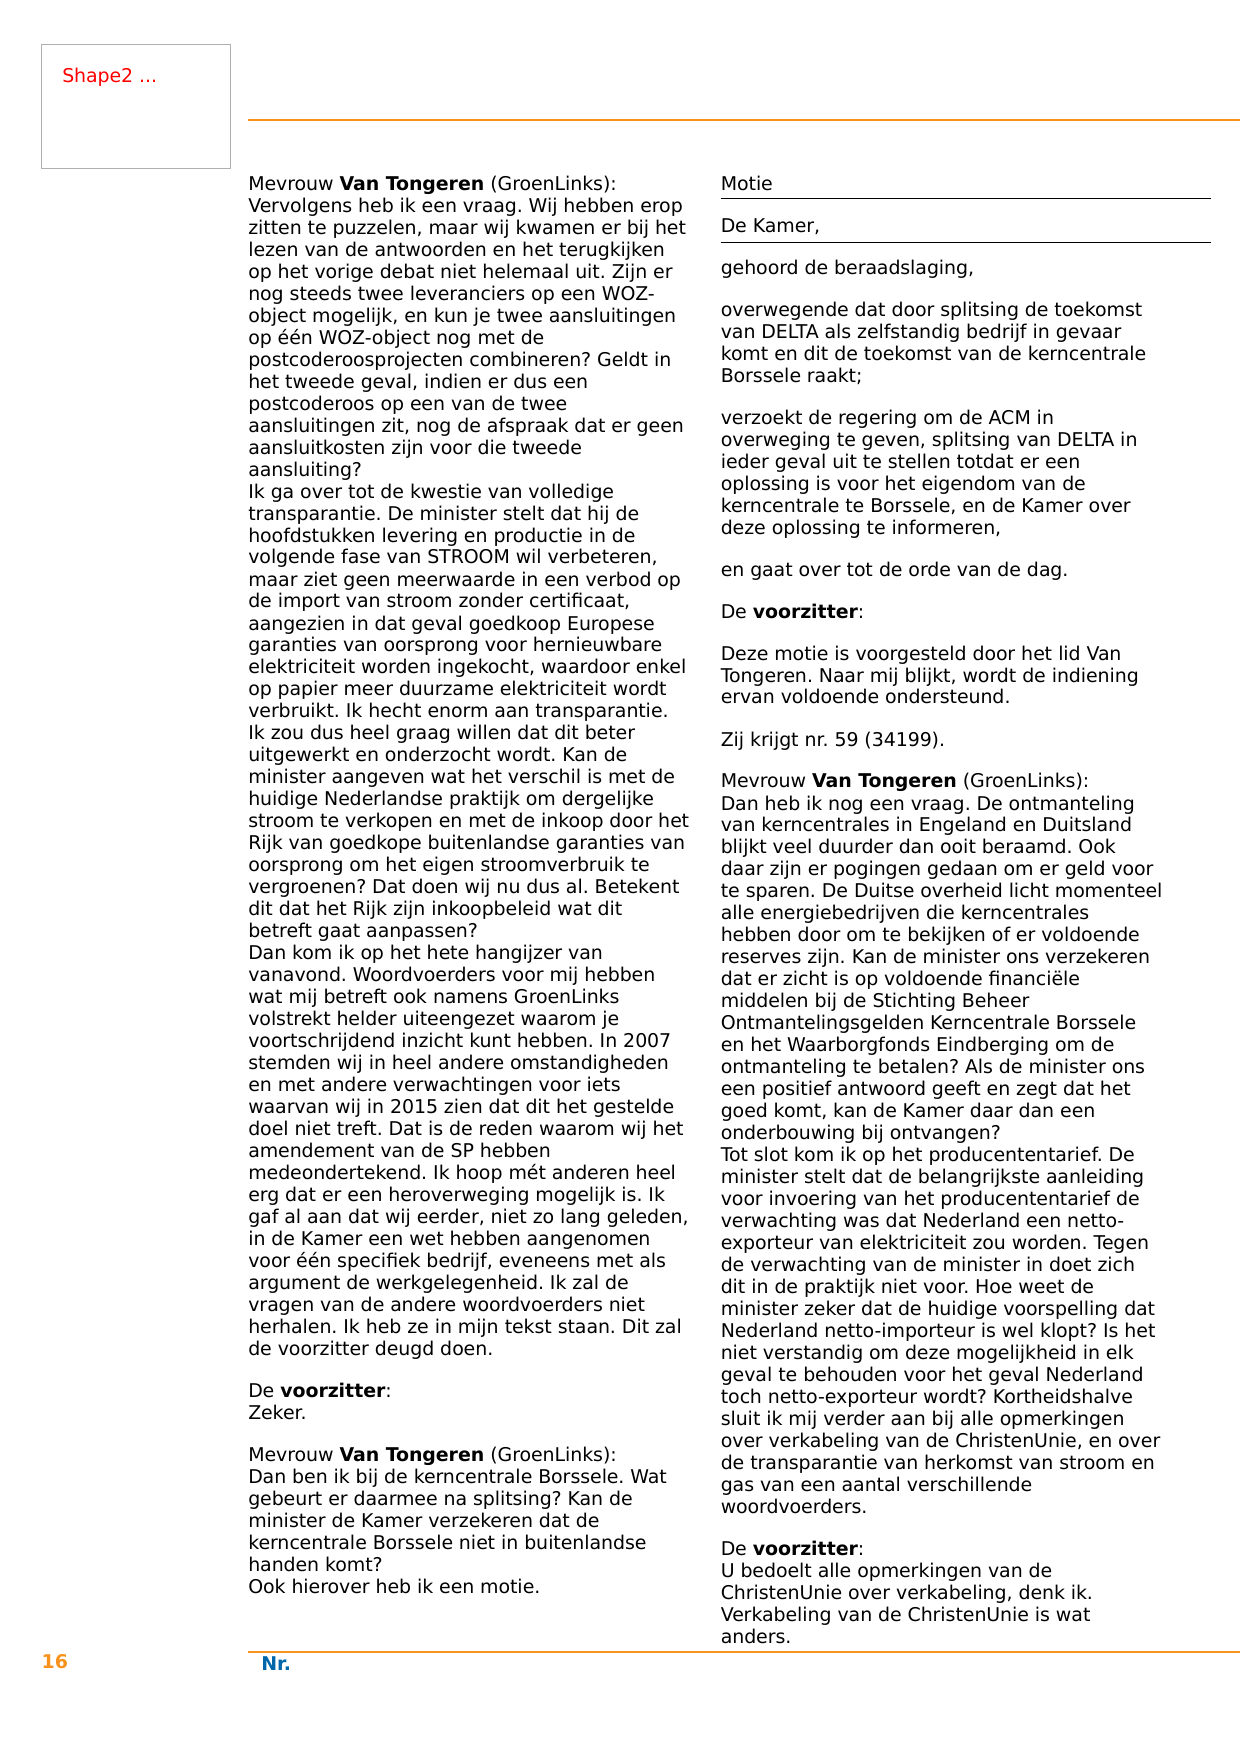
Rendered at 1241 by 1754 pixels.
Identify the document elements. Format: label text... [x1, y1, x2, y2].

text gehoord de beraadslaging, [721, 257, 1163, 279]
text De Kamer, [721, 215, 1163, 237]
text Mevrouw Van Tongeren (GroenLinks): [248, 1444, 691, 1466]
text Zeker. [248, 1402, 691, 1424]
text Mevrouw Van Tongeren (GroenLinks): [248, 173, 691, 195]
text Ik ga over tot de kwestie van volledige transparantie. De minister stelt dat hij de hoofdstukken levering en productie in de volgende fase van STROOM wil verbeteren, maar ziet geen meerwaarde in een verbod op de import van stroom zonder certificaat, aangezien in dat geval goedkoop Europese garanties van oorsprong voor hernieuwbare elektriciteit worden ingekocht, waardoor enkel op papier meer duurzame elektriciteit wordt verbruikt. Ik hecht enorm aan transparantie. Ik zou dus heel graag willen dat dit beter uitgewerkt en onderzocht wordt. Kan de minister aangeven wat het verschil is met de huidige Nederlandse praktijk om dergelijke stroom te verkopen en met de inkoop door het Rijk van goedkope buitenlandse garanties van oorsprong om het eigen stroomverbruik te vergroenen? Dat doen wij nu dus al. Betekent dit dat het Rijk zijn inkoopbeleid wat dit betreft gaat aanpassen? [248, 481, 691, 942]
text Deze motie is voorgesteld door het lid Van Tongeren. Naar mij blijkt, wordt de indiening ervan voldoende ondersteund. [721, 642, 1163, 708]
text Motie [721, 173, 1163, 195]
text Dan kom ik op het hete hangijzer van vanavond. Woordvoerders voor mij hebben wat mij betreft ook namens GroenLinks volstrekt helder uiteengezet waarom je voortschrijdend inzicht kunt hebben. In 2007 stemden wij in heel andere omstandigheden en met andere verwachtingen voor iets waarvan wij in 2015 zien dat dit het gestelde doel niet treft. Dat is de reden waarom wij het amendement van de SP hebben medeondertekend. Ik hoop mét anderen heel erg dat er een heroverweging mogelijk is. Ik gaf al aan dat wij eerder, niet zo lang geleden, in de Kamer een wet hebben aangenomen voor één specifiek bedrijf, eveneens met als argument de werkgelegenheid. Ik zal de vragen van de andere woordvoerders niet herhalen. Ik heb ze in mijn tekst staan. Dit zal de voorzitter deugd doen. [248, 942, 691, 1360]
text verzoekt de regering om de ACM in overweging te geven, splitsing van DELTA in ieder geval uit te stellen totdat er een oplossing is voor het eigendom van de kerncentrale te Borssele, en de Kamer over deze oplossing te informeren, [721, 407, 1163, 538]
text De voorzitter: [248, 1380, 691, 1402]
text Vervolgens heb ik een vraag. Wij hebben erop zitten te puzzelen, maar wij kwamen er bij het lezen van de antwoorden en het terugkijken op het vorige debat niet helemaal uit. Zijn er nog steeds twee leveranciers op een WOZ-object mogelijk, en kun je twee aansluitingen op één WOZ-object nog met de postcoderoosprojecten combineren? Geldt in het tweede geval, indien er dus een postcoderoos op een van de twee aansluitingen zit, nog de afspraak dat er geen aansluitkosten zijn voor die tweede aansluiting? [248, 195, 691, 481]
text De voorzitter: [721, 601, 1163, 622]
text U bedoelt alle opmerkingen van de ChristenUnie over verkabeling, denk ik. Verkabeling van de ChristenUnie is wat anders. [721, 1560, 1163, 1648]
text overwegende dat door splitsing de toekomst van DELTA als zelfstandig bedrijf in gevaar komt en dit de toekomst van de kerncentrale Borssele raakt; [721, 299, 1163, 387]
text Ook hierover heb ik een motie. [248, 1576, 691, 1597]
text Dan heb ik nog een vraag. De ontmanteling van kerncentrales in Engeland en Duitsland blijkt veel duurder dan ooit beraamd. Ook daar zijn er pogingen gedaan om er geld voor te sparen. De Duitse overheid licht momenteel alle energiebedrijven die kerncentrales hebben door om te bekijken of er voldoende reserves zijn. Kan de minister ons verzekeren dat er zicht is op voldoende financiële middelen bij de Stichting Beheer Ontmantelingsgelden Kerncentrale Borssele en het Waarborgfonds Eindberging om de ontmanteling te betalen? Als de minister ons een positief antwoord geeft en zegt dat het goed komt, kan de Kamer daar dan een onderbouwing bij ontvangen? [721, 792, 1163, 1144]
text Mevrouw Van Tongeren (GroenLinks): [721, 770, 1163, 792]
text Tot slot kom ik op het producententarief. De minister stelt dat de belangrijkste aanleiding voor invoering van het producententarief de verwachting was dat Nederland een netto-exporteur van elektriciteit zou worden. Tegen de verwachting van de minister in doet zich dit in de praktijk niet voor. Hoe weet de minister zeker dat de huidige voorspelling dat Nederland netto-importeur is wel klopt? Is het niet verstandig om deze mogelijkheid in elk geval te behouden voor het geval Nederland toch netto-exporteur wordt? Kortheidshalve sluit ik mij verder aan bij alle opmerkingen over verkabeling van de ChristenUnie, en over de transparantie van herkomst van stroom en gas van een aantal verschillende woordvoerders. [721, 1144, 1163, 1518]
text en gaat over tot de orde van de dag. [721, 558, 1163, 581]
text De voorzitter: [721, 1538, 1163, 1560]
text Zij krijgt nr. 59 (34199). [721, 728, 1163, 750]
text Dan ben ik bij de kerncentrale Borssele. Wat gebeurt er daarmee na splitsing? Kan de minister de Kamer verzekeren dat de kerncentrale Borssele niet in buitenlandse handen komt? [248, 1466, 691, 1576]
